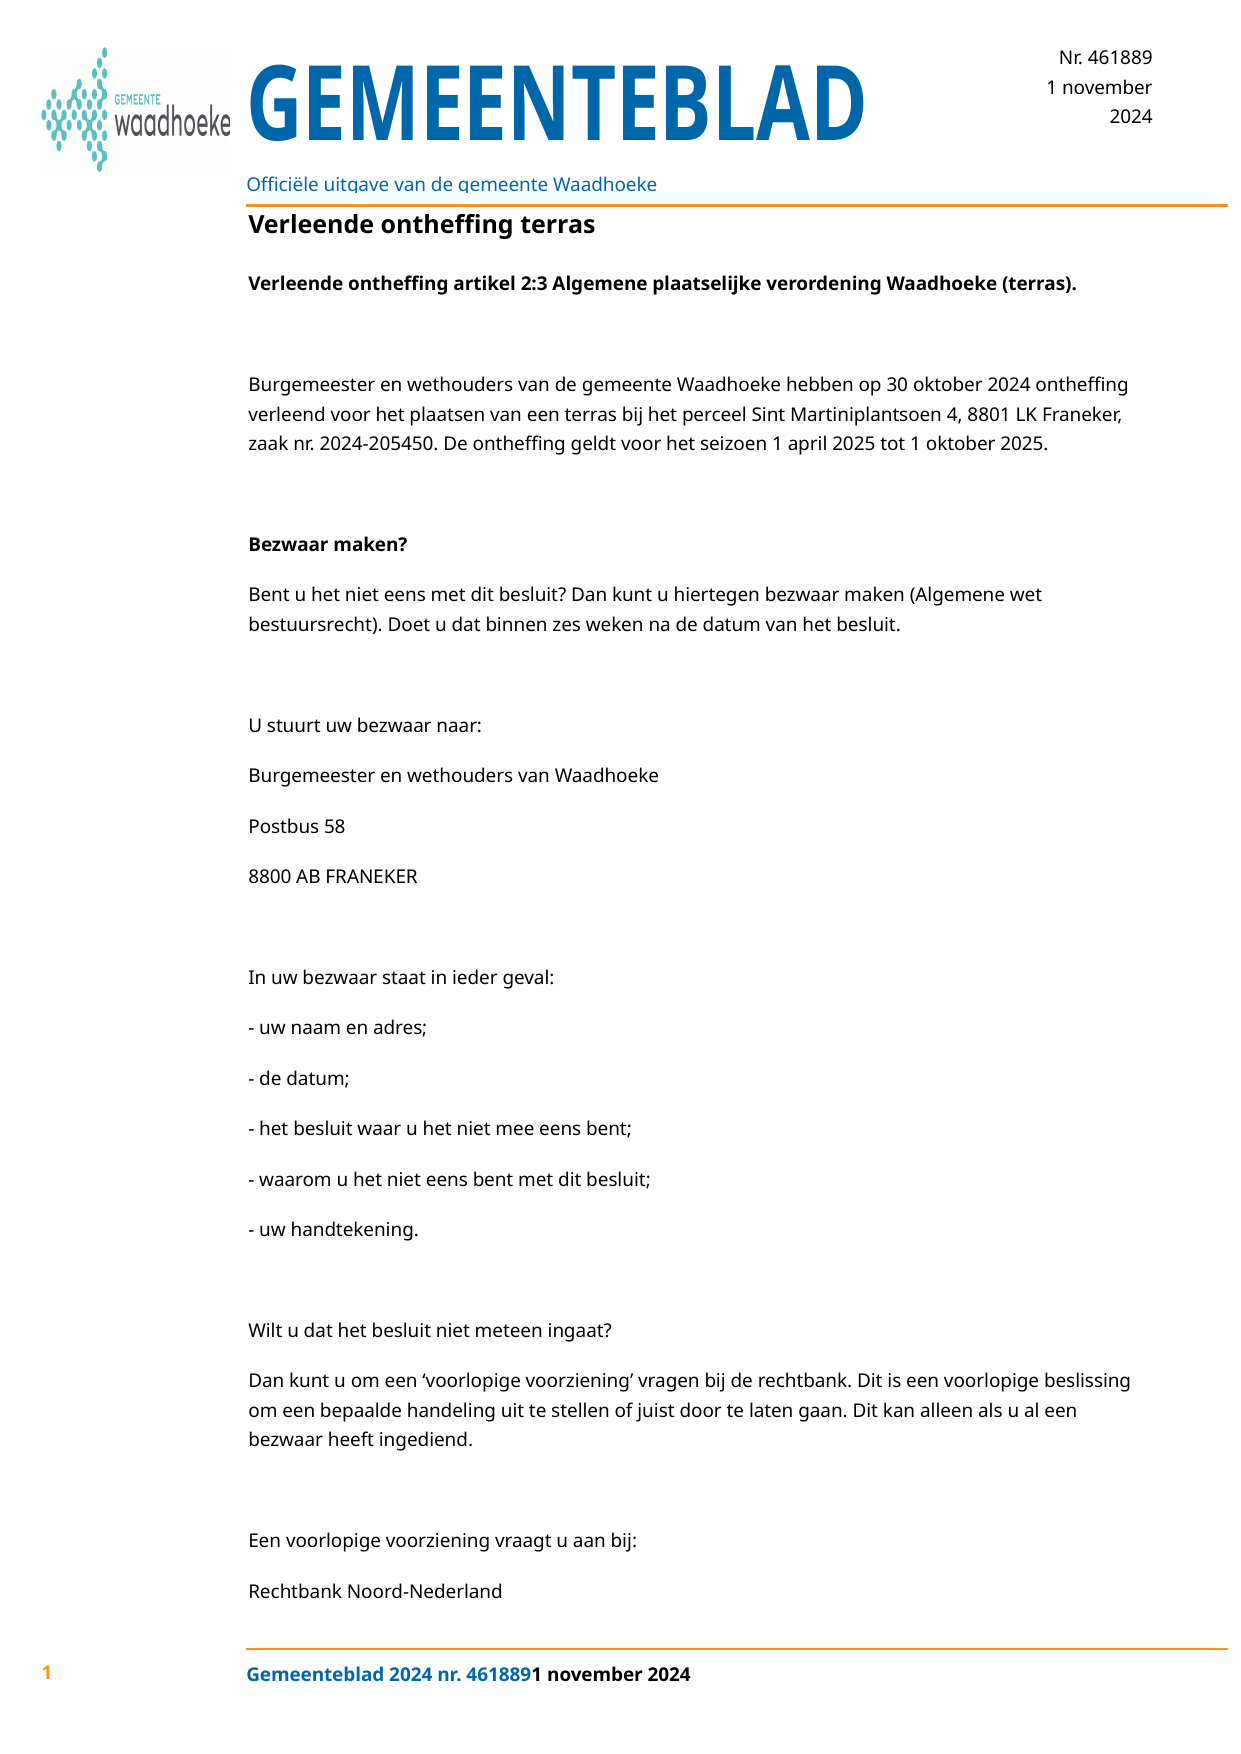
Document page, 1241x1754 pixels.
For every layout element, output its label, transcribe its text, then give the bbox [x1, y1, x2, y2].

text Burgemeester en wethouders van de gemeente Waadhoeke hebben op 30 oktober 2024 ontheffing verleend voor het plaatsen van een terras bij het perceel Sint Martiniplantsoen 4, 8801 LK Franeker, zaak nr. 2024-205450. De ontheffing geldt voor het seizoen 1 april 2025 tot 1 oktober 2025. [248, 371, 1152, 456]
text - de datum; [248, 1065, 1152, 1091]
text Verleende ontheffing terras [248, 207, 1152, 241]
text Verleende ontheffing artikel 2:3 Algemene plaatselijke verordening Waadhoeke (terras). [248, 270, 1152, 296]
text - uw handtekening. [248, 1216, 1152, 1242]
text Wilt u dat het besluit niet meteen ingaat? [248, 1317, 1152, 1343]
text - het besluit waar u het niet mee eens bent; [248, 1115, 1152, 1141]
text Bent u het niet eens met dit besluit? Dan kunt u hiertegen bezwaar maken (Algemene wet bestuursrecht). Doet u dat binnen zes weken na de datum van het besluit. [248, 582, 1152, 637]
text Rechtbank Noord-Nederland [248, 1578, 1152, 1603]
text U stuurt uw bezwaar naar: [248, 712, 1152, 738]
text Dan kunt u om een ‘voorlopige voorziening’ vragen bij de rechtbank. Dit is een voorlopige beslissing om een bepaalde handeling uit te stellen of juist door te laten gaan. Dit kan alleen als u al een bezwaar heeft ingediend. [248, 1367, 1152, 1452]
text In uw bezwaar staat in ieder geval: [248, 964, 1152, 990]
picture [41, 47, 231, 172]
text Bezwaar maken? [248, 531, 1152, 557]
text 8800 AB FRANEKER [248, 863, 1152, 889]
text - uw naam en adres; [248, 1014, 1152, 1040]
text - waarom u het niet eens bent met dit besluit; [248, 1166, 1152, 1191]
text Burgemeester en wethouders van Waadhoeke [248, 762, 1152, 788]
text Een voorlopige voorziening vraagt u aan bij: [248, 1527, 1152, 1553]
text Postbus 58 [248, 813, 1152, 838]
